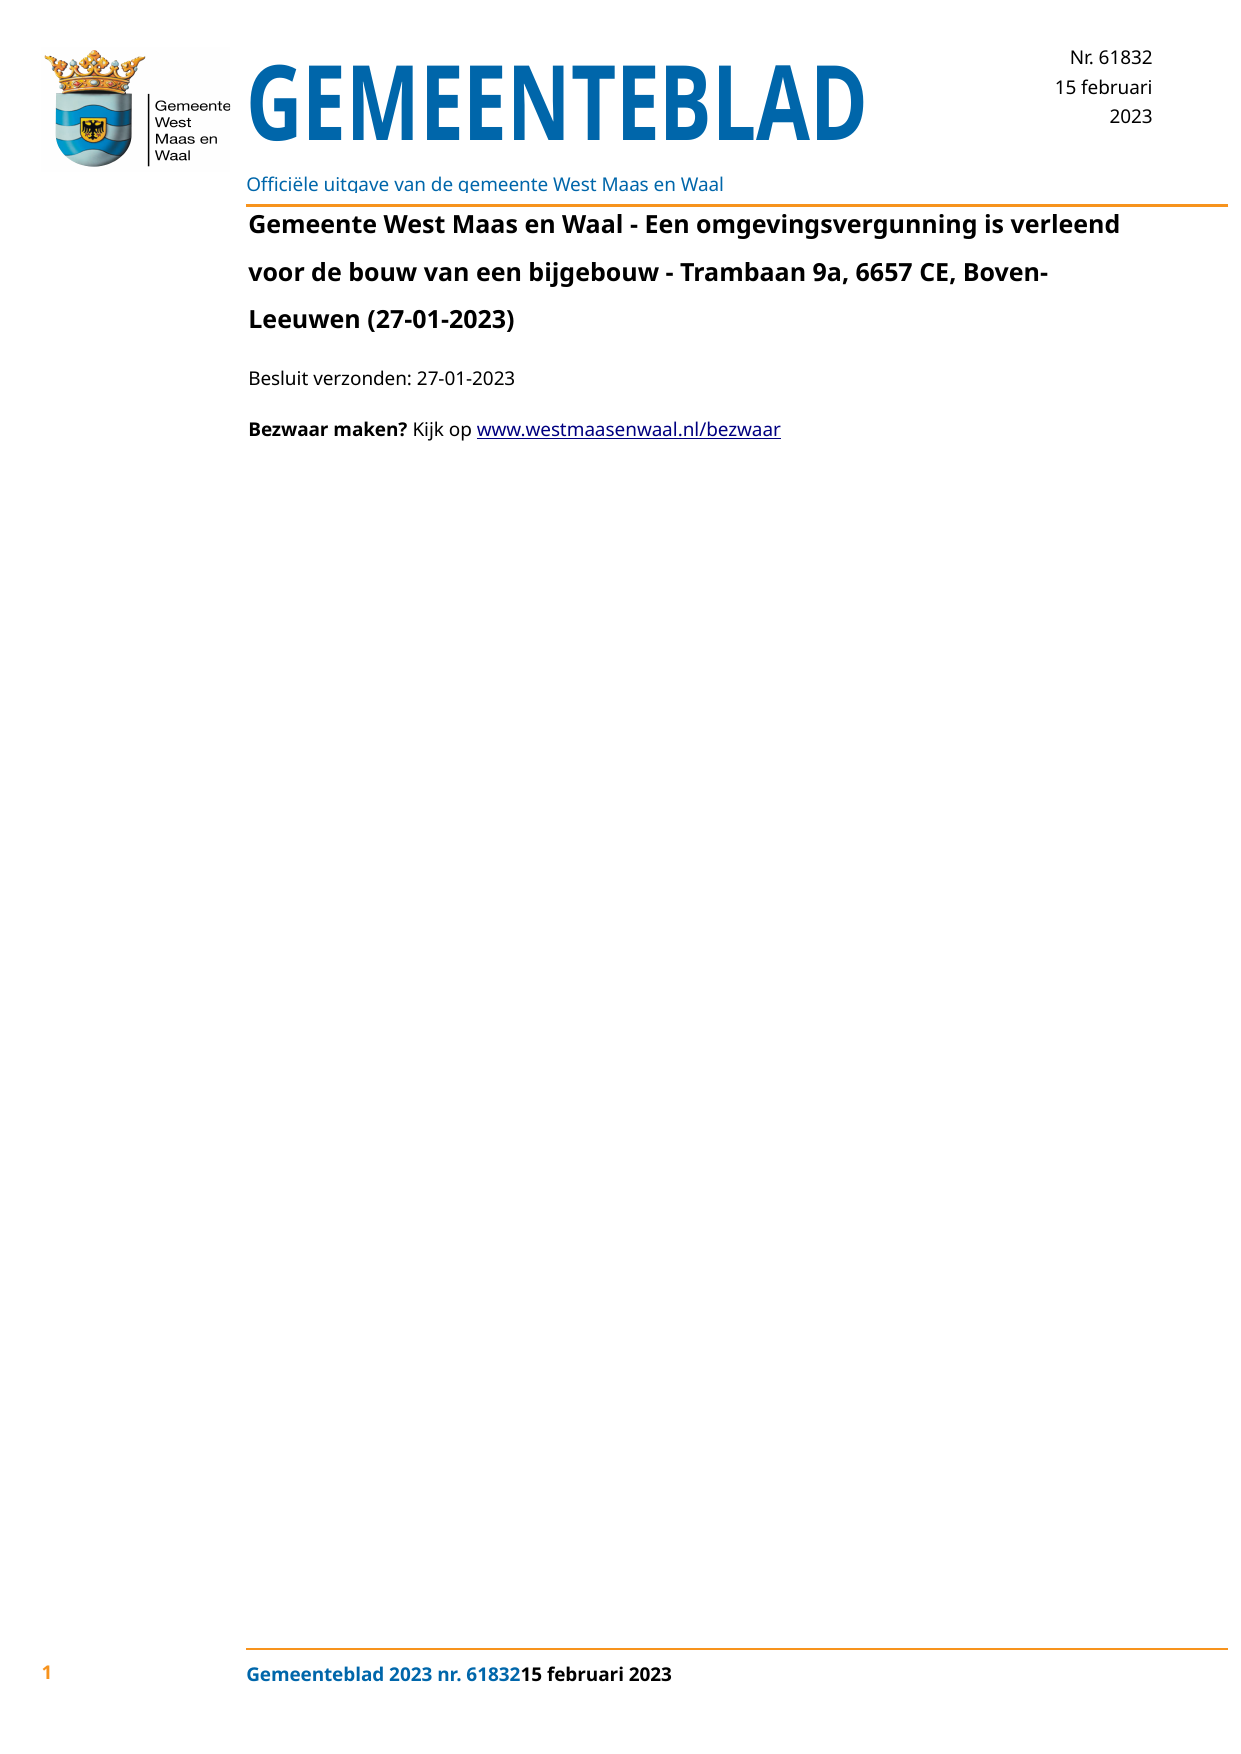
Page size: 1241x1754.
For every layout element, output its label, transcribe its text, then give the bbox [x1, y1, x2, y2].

text Bezwaar maken? Kijk op www.westmaasenwaal.nl/bezwaar [248, 416, 1152, 442]
text Gemeente West Maas en Waal - Een omgevingsvergunning is verleend voor de bouw van een bijgebouw - Trambaan 9a, 6657 CE, Boven-Leeuwen (27-01-2023) [248, 207, 1152, 336]
text Besluit verzonden: 27-01-2023 [248, 366, 1152, 391]
picture [41, 47, 231, 172]
